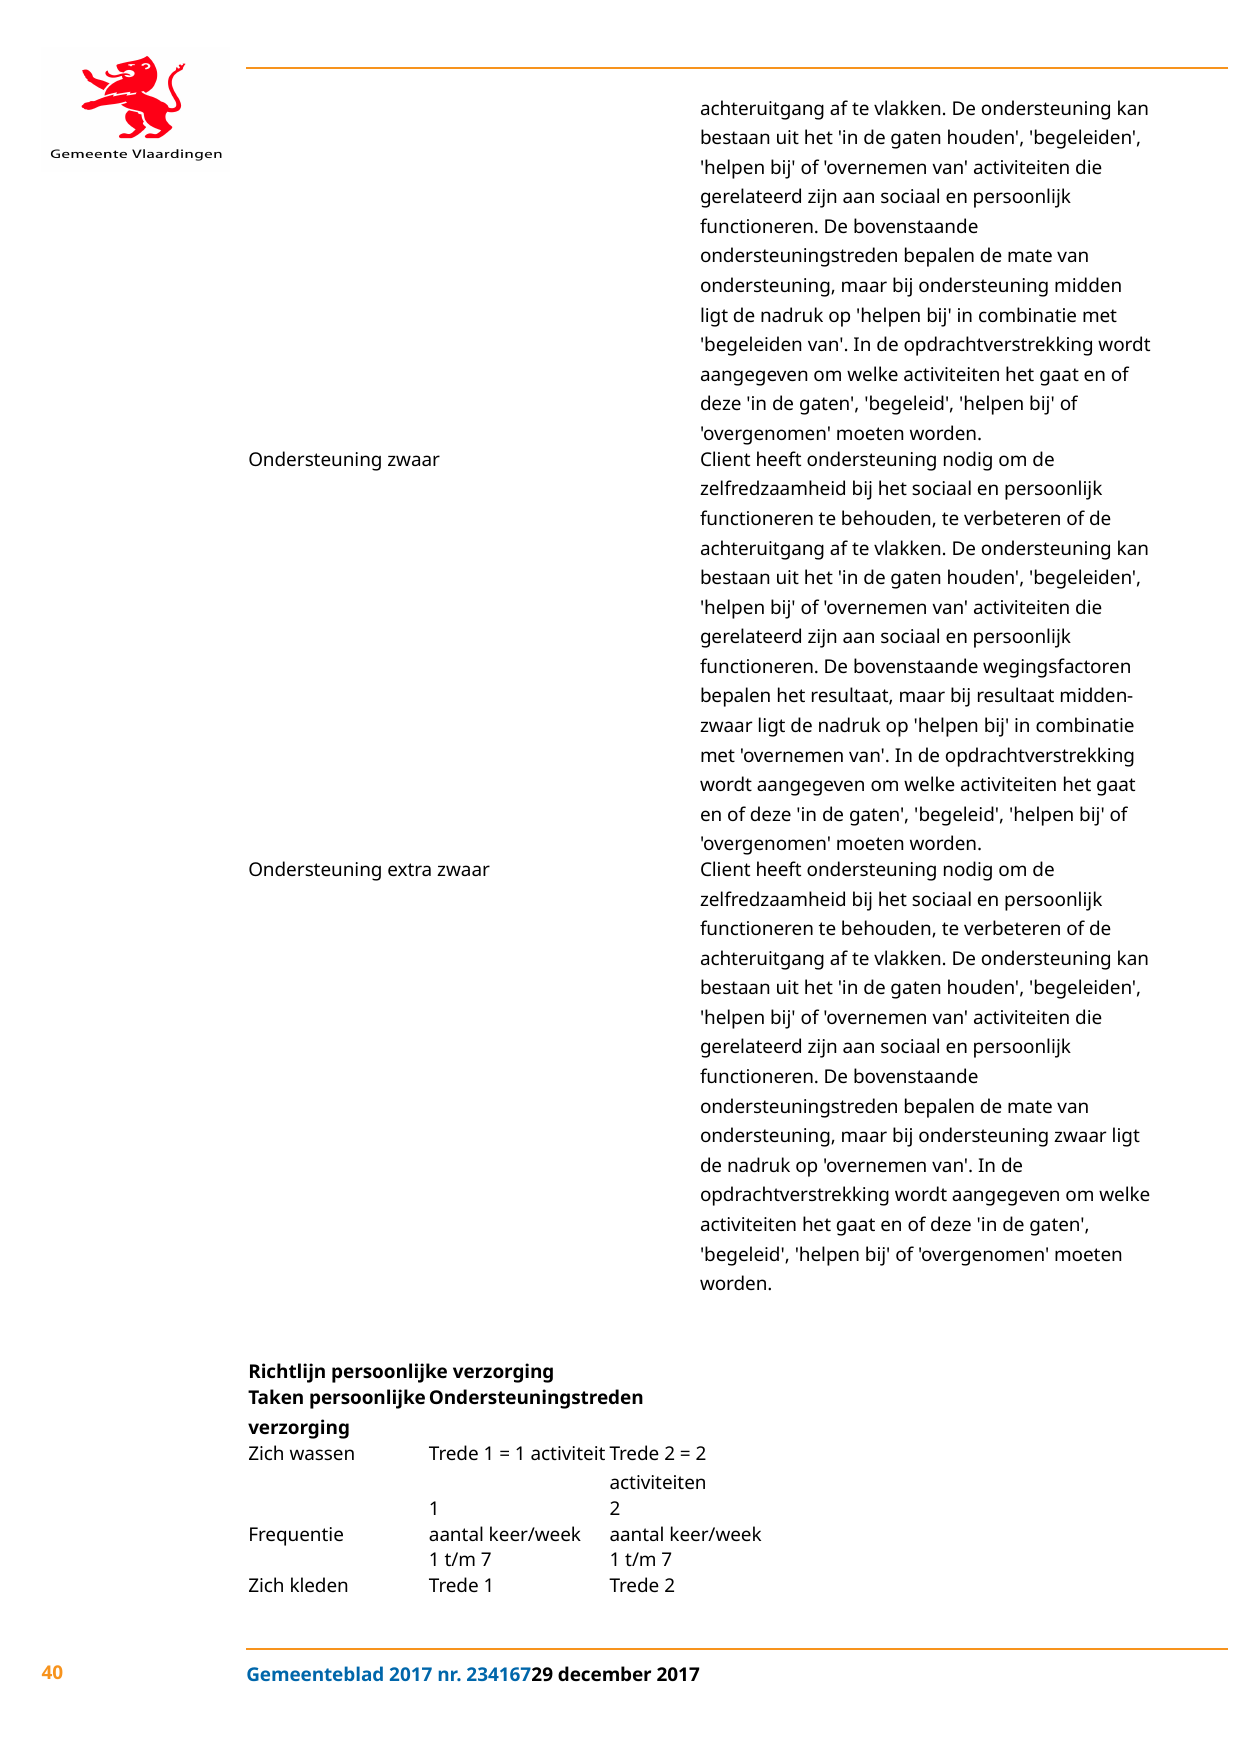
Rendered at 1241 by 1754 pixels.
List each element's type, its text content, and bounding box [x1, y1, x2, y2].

table_cell Trede 2 = 2 activiteiten [609, 1440, 790, 1495]
table_cell Trede 2 [609, 1572, 790, 1598]
table_cell [971, 1572, 1152, 1598]
table_cell achteruitgang af te vlakken. De ondersteuning kan bestaan uit het 'in de gaten houden', 'begeleiden', 'helpen bij' of 'overnemen van' activiteiten die gerelateerd zijn aan sociaal en persoonlijk functioneren. De bovenstaande ondersteuningstreden bepalen de mate van ondersteuning, maar bij ondersteuning midden ligt de nadruk op 'helpen bij' in combinatie met 'begeleiden van'. In de opdrachtverstrekking wordt aangegeven om welke activiteiten het gaat en of deze 'in de gaten', 'begeleid', 'helpen bij' of 'overgenomen' moeten worden. [700, 95, 1152, 446]
table_cell Taken persoonlijke verzorging [248, 1384, 429, 1440]
table_cell [971, 1495, 1152, 1521]
table_cell Frequentie [248, 1521, 429, 1546]
table_cell [248, 1546, 429, 1572]
table_cell 1 t/m 7 [429, 1546, 609, 1572]
table_cell Trede 1 = 1 activiteit [429, 1440, 609, 1495]
table_cell [790, 1572, 971, 1598]
table_header Richtlijn persoonlijke verzorging [248, 1359, 1152, 1384]
picture [41, 47, 231, 172]
table_cell 1 [429, 1495, 609, 1521]
table_cell [971, 1521, 1152, 1546]
table_cell Trede 1 [429, 1572, 609, 1598]
table_cell [790, 1440, 971, 1495]
table_cell [790, 1521, 971, 1546]
table_cell Client heeft ondersteuning nodig om de zelfredzaamheid bij het sociaal en persoonlijk functioneren te behouden, te verbeteren of de achteruitgang af te vlakken. De ondersteuning kan bestaan uit het 'in de gaten houden', 'begeleiden', 'helpen bij' of 'overnemen van' activiteiten die gerelateerd zijn aan sociaal en persoonlijk functioneren. De bovenstaande wegingsfactoren bepalen het resultaat, maar bij resultaat midden-zwaar ligt de nadruk op 'helpen bij' in combinatie met 'overnemen van'. In de opdrachtverstrekking wordt aangegeven om welke activiteiten het gaat en of deze 'in de gaten', 'begeleid', 'helpen bij' of 'overgenomen' moeten worden. [700, 446, 1152, 856]
table_cell [248, 1495, 429, 1521]
table_cell 1 t/m 7 [609, 1546, 790, 1572]
table_cell Client heeft ondersteuning nodig om de zelfredzaamheid bij het sociaal en persoonlijk functioneren te behouden, te verbeteren of de achteruitgang af te vlakken. De ondersteuning kan bestaan uit het 'in de gaten houden', 'begeleiden', 'helpen bij' of 'overnemen van' activiteiten die gerelateerd zijn aan sociaal en persoonlijk functioneren. De bovenstaande ondersteuningstreden bepalen de mate van ondersteuning, maar bij ondersteuning zwaar ligt de nadruk op 'overnemen van'. In de opdrachtverstrekking wordt aangegeven om welke activiteiten het gaat en of deze 'in de gaten', 'begeleid', 'helpen bij' of 'overgenomen' moeten worden. [700, 856, 1152, 1296]
table_cell Zich kleden [248, 1572, 429, 1598]
table_cell [248, 95, 700, 446]
table_cell [790, 1546, 971, 1572]
table_cell [971, 1440, 1152, 1495]
table_cell aantal keer/week [609, 1521, 790, 1546]
table_cell 2 [609, 1495, 790, 1521]
table_cell Zich wassen [248, 1440, 429, 1495]
table_cell [971, 1546, 1152, 1572]
table_cell aantal keer/week [429, 1521, 609, 1546]
table_cell Ondersteuningstreden [429, 1384, 1152, 1440]
table_cell [790, 1495, 971, 1521]
table_cell Ondersteuning zwaar [248, 446, 700, 856]
table_cell Ondersteuning extra zwaar [248, 856, 700, 1296]
